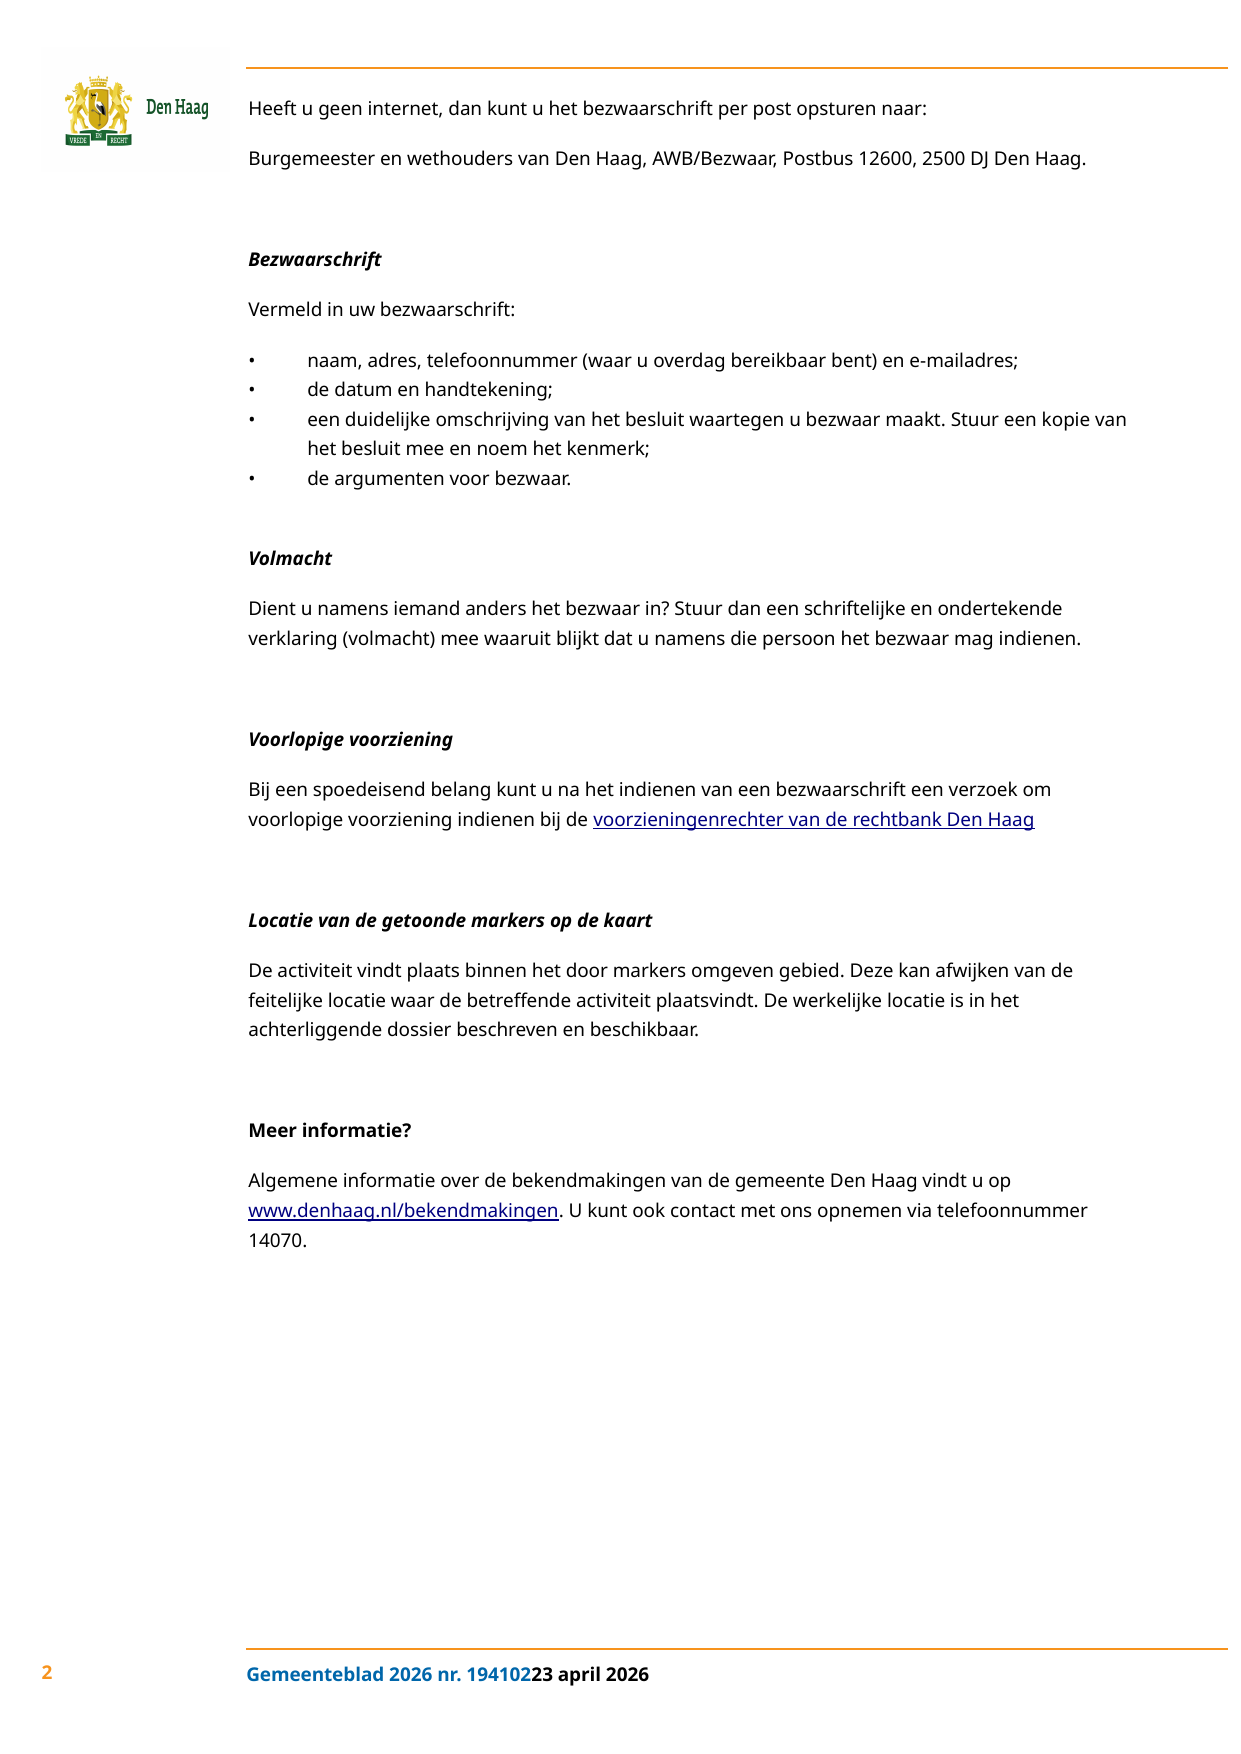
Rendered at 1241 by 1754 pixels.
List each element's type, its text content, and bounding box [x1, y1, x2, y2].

text Meer informatie? [248, 1117, 1152, 1143]
text Dient u namens iemand anders het bezwaar in? Stuur dan een schriftelijke en ondertekende verklaring (volmacht) mee waaruit blijkt dat u namens die persoon het bezwaar mag indienen. [248, 596, 1152, 651]
text Voorlopige voorziening [248, 726, 1152, 752]
text Burgemeester en wethouders van Den Haag, AWB/Bezwaar, Postbus 12600, 2500 DJ Den Haag. [248, 145, 1152, 171]
text Vermeld in uw bezwaarschrift: [248, 296, 1152, 322]
text Bezwaarschrift [248, 246, 1152, 272]
text Volmacht [248, 545, 1152, 571]
text Algemene informatie over de bekendmakingen van de gemeente Den Haag vindt u op www.denhaag.nl/bekendmakingen. U kunt ook contact met ons opnemen via telefoonnummer 14070. [248, 1168, 1152, 1253]
list de argumenten voor bezwaar. [248, 465, 1152, 491]
text Bij een spoedeisend belang kunt u na het indienen van een bezwaarschrift een verzoek om voorlopige voorziening indienen bij de voorzieningenrechter van de rechtbank Den Haag [248, 776, 1152, 832]
list naam, adres, telefoonnummer (waar u overdag bereikbaar bent) en e-mailadres; [248, 347, 1152, 373]
text Locatie van de getoonde markers op de kaart [248, 907, 1152, 933]
text Heeft u geen internet, dan kunt u het bezwaarschrift per post opsturen naar: [248, 95, 1152, 121]
list een duidelijke omschrijving van het besluit waartegen u bezwaar maakt. Stuur een kopie van het besluit mee en noem het kenmerk; [248, 406, 1152, 461]
text De activiteit vindt plaats binnen het door markers omgeven gebied. Deze kan afwijken van de feitelijke locatie waar de betreffende activiteit plaatsvindt. De werkelijke locatie is in het achterliggende dossier beschreven en beschikbaar. [248, 957, 1152, 1042]
list de datum en handtekening; [248, 376, 1152, 402]
picture [41, 47, 231, 172]
